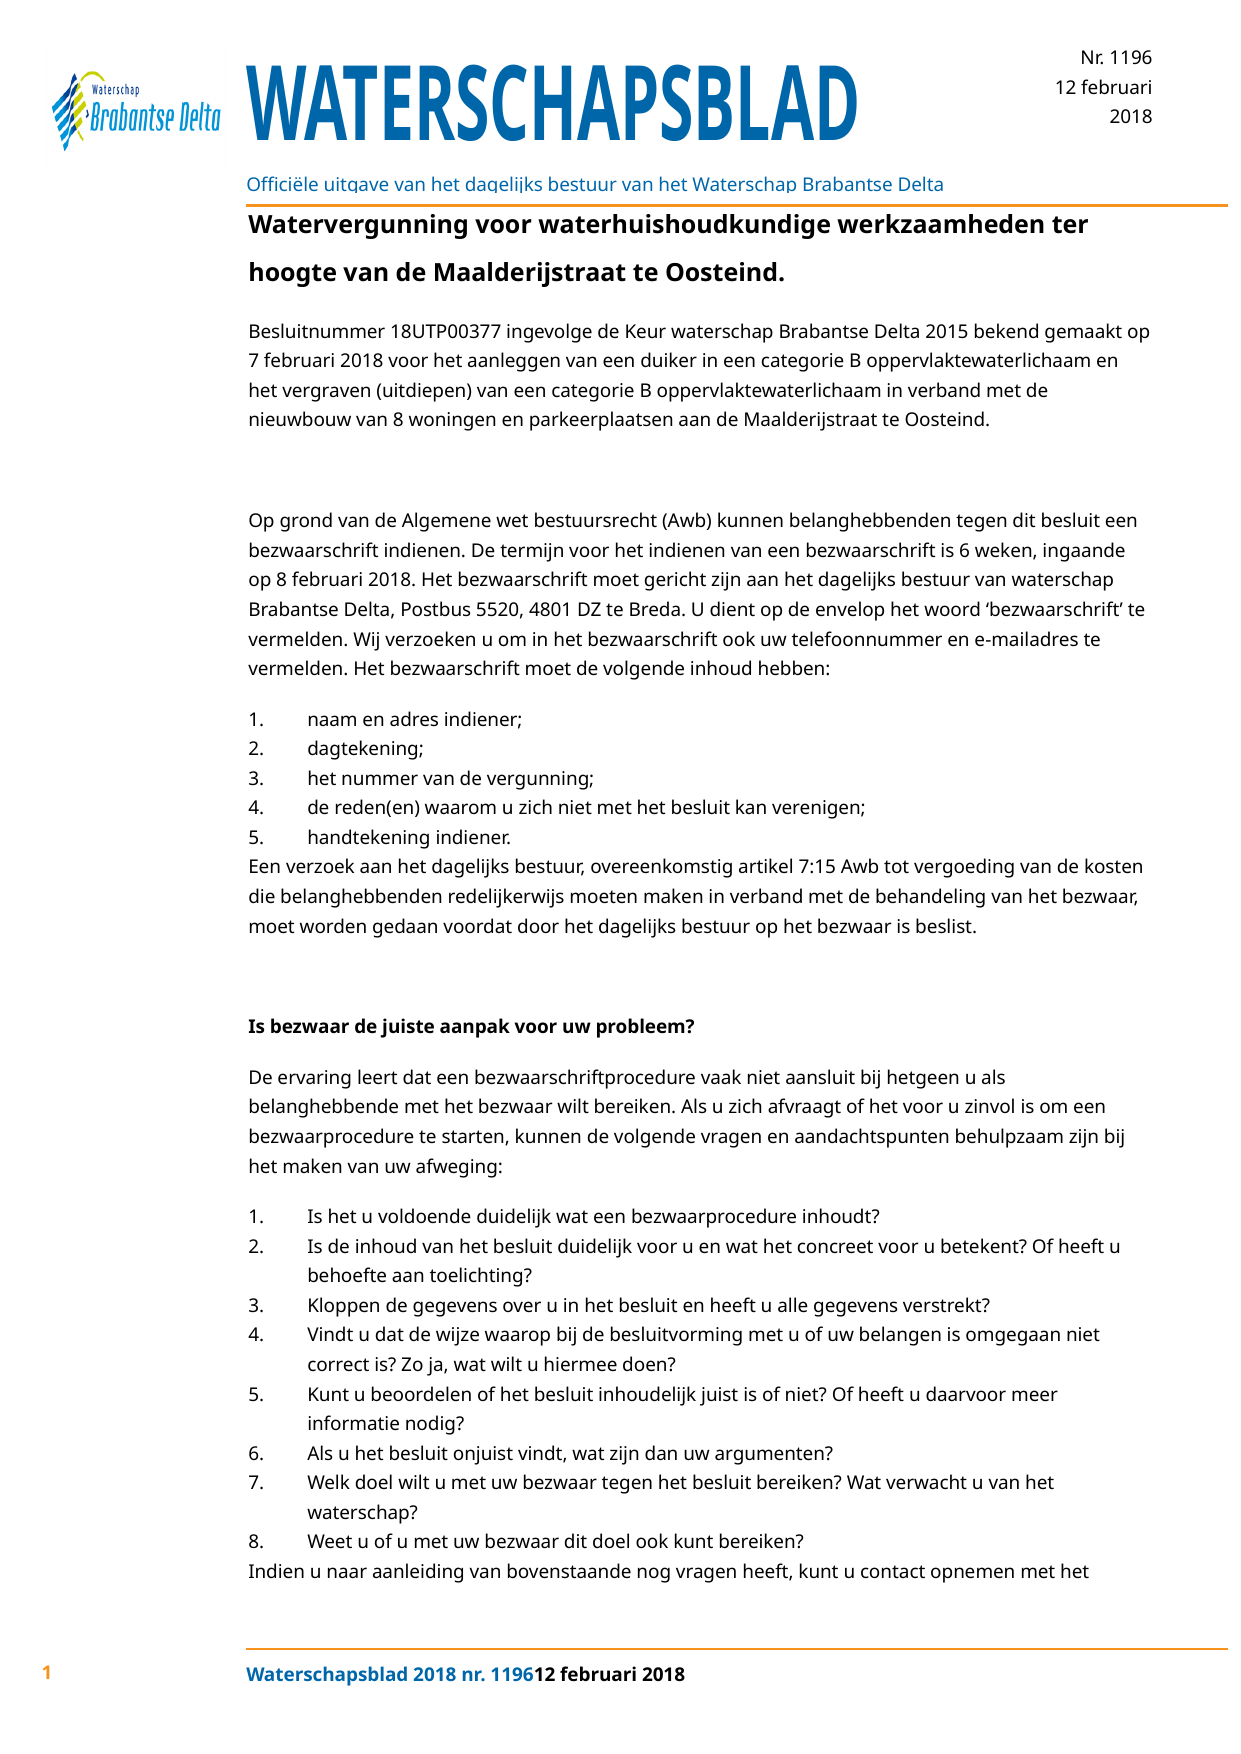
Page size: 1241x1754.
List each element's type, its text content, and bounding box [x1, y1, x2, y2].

text Op grond van de Algemene wet bestuursrecht (Awb) kunnen belanghebbenden tegen dit besluit een bezwaarschrift indienen. De termijn voor het indienen van een bezwaarschrift is 6 weken, ingaande op 8 februari 2018. Het bezwaarschrift moet gericht zijn aan het dagelijks bestuur van waterschap Brabantse Delta, Postbus 5520, 4801 DZ te Breda. U dient op de envelop het woord ‘bezwaarschrift’ te vermelden. Wij verzoeken u om in het bezwaarschrift ook uw telefoonnummer en e‑mailadres te vermelden. Het bezwaarschrift moet de volgende inhoud hebben: [248, 507, 1152, 681]
list Is de inhoud van het besluit duidelijk voor u en wat het concreet voor u betekent? Of heeft u behoefte aan toelichting? [248, 1233, 1152, 1288]
list Als u het besluit onjuist vindt, wat zijn dan uw argumenten? [248, 1440, 1152, 1466]
text Een verzoek aan het dagelijks bestuur, overeenkomstig artikel 7:15 Awb tot vergoeding van de kosten die belanghebbenden redelijkerwijs moeten maken in verband met de behandeling van het bezwaar, moet worden gedaan voordat door het dagelijks bestuur op het bezwaar is beslist. [248, 854, 1152, 939]
list Kunt u beoordelen of het besluit inhoudelijk juist is of niet? Of heeft u daarvoor meer informatie nodig? [248, 1381, 1152, 1436]
list Kloppen de gegevens over u in het besluit en heeft u alle gegevens verstrekt? [248, 1292, 1152, 1318]
list Is het u voldoende duidelijk wat een bezwaarprocedure inhoudt? [248, 1203, 1152, 1229]
list de reden(en) waarom u zich niet met het besluit kan verenigen; [248, 794, 1152, 820]
text Besluitnummer 18UTP00377 ingevolge de Keur waterschap Brabantse Delta 2015 bekend gemaakt op 7 februari 2018 voor het aanleggen van een duiker in een categorie B oppervlaktewaterlichaam en het vergraven (uitdiepen) van een categorie B oppervlaktewaterlichaam in verband met de nieuwbouw van 8 woningen en parkeerplaatsen aan de Maalderijstraat te Oosteind. [248, 318, 1152, 432]
list Weet u of u met uw bezwaar dit doel ook kunt bereiken? [248, 1529, 1152, 1554]
list het nummer van de vergunning; [248, 765, 1152, 791]
picture [41, 47, 231, 172]
list Vindt u dat de wijze waarop bij de besluitvorming met u of uw belangen is omgegaan niet correct is? Zo ja, wat wilt u hiermee doen? [248, 1322, 1152, 1377]
list handtekening indiener. [248, 824, 1152, 850]
list Welk doel wilt u met uw bezwaar tegen het besluit bereiken? Wat verwacht u van het waterschap? [248, 1469, 1152, 1525]
text De ervaring leert dat een bezwaarschriftprocedure vaak niet aansluit bij hetgeen u als belanghebbende met het bezwaar wilt bereiken. Als u zich afvraagt of het voor u zinvol is om een bezwaarprocedure te starten, kunnen de volgende vragen en aandachtspunten behulpzaam zijn bij het maken van uw afweging: [248, 1064, 1152, 1179]
text Is bezwaar de juiste aanpak voor uw probleem? [248, 1014, 1152, 1039]
list dagtekening; [248, 735, 1152, 761]
text Indien u naar aanleiding van bovenstaande nog vragen heeft, kunt u contact opnemen met het [248, 1558, 1152, 1584]
list naam en adres indiener; [248, 706, 1152, 732]
text Watervergunning voor waterhuishoudkundige werkzaamheden ter hoogte van de Maalderijstraat te Oosteind. [248, 207, 1152, 288]
